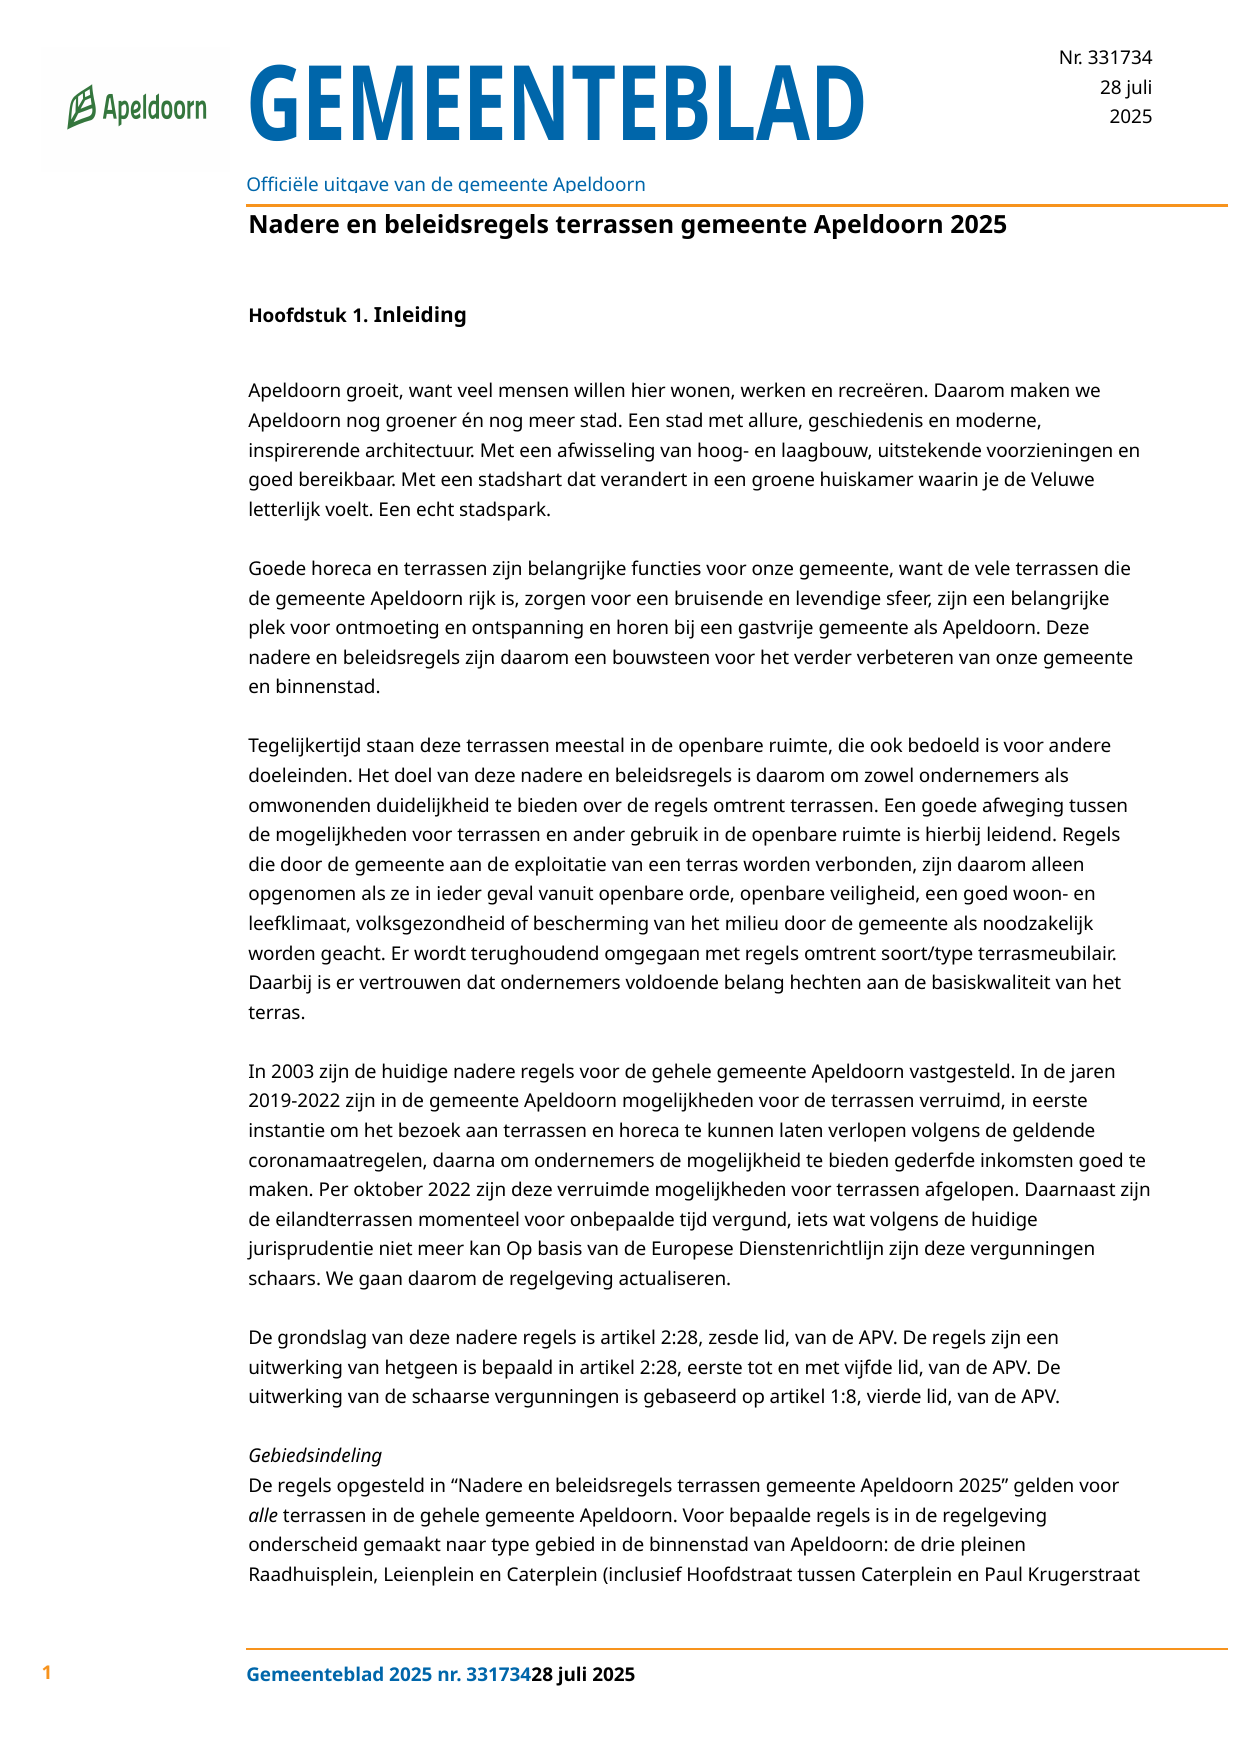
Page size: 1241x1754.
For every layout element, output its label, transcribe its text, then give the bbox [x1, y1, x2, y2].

text Tegelijkertijd staan deze terrassen meestal in de openbare ruimte, die ook bedoeld is voor andere doeleinden. Het doel van deze nadere en beleidsregels is daarom om zowel ondernemers als omwonenden duidelijkheid te bieden over de regels omtrent terrassen. Een goede afweging tussen de mogelijkheden voor terrassen en ander gebruik in de openbare ruimte is hierbij leidend. Regels die door de gemeente aan de exploitatie van een terras worden verbonden, zijn daarom alleen opgenomen als ze in ieder geval vanuit openbare orde, openbare veiligheid, een goed woon- en leefklimaat, volksgezondheid of bescherming van het milieu door de gemeente als noodzakelijk worden geacht. Er wordt terughoudend omgegaan met regels omtrent soort/type terrasmeubilair. Daarbij is er vertrouwen dat ondernemers voldoende belang hechten aan de basiskwaliteit van het terras. [248, 733, 1152, 1024]
text In 2003 zijn de huidige nadere regels voor de gehele gemeente Apeldoorn vastgesteld. In de jaren 2019-2022 zijn in de gemeente Apeldoorn mogelijkheden voor de terrassen verruimd, in eerste instantie om het bezoek aan terrassen en horeca te kunnen laten verlopen volgens de geldende coronamaatregelen, daarna om ondernemers de mogelijkheid te bieden gederfde inkomsten goed te maken. Per oktober 2022 zijn deze verruimde mogelijkheden voor terrassen afgelopen. Daarnaast zijn de eilandterrassen momenteel voor onbepaalde tijd vergund, iets wat volgens de huidige jurisprudentie niet meer kan Op basis van de Europese Dienstenrichtlijn zijn deze vergunningen schaars. We gaan daarom de regelgeving actualiseren. [248, 1058, 1152, 1291]
picture [41, 47, 231, 172]
text Hoofdstuk 1. Inleiding [248, 300, 1152, 328]
text De grondslag van deze nadere regels is artikel 2:28, zesde lid, van de APV. De regels zijn een uitwerking van hetgeen is bepaald in artikel 2:28, eerste tot en met vijfde lid, van de APV. De uitwerking van de schaarse vergunningen is gebaseerd op artikel 1:8, vierde lid, van de APV. [248, 1324, 1152, 1409]
text Goede horeca en terrassen zijn belangrijke functies voor onze gemeente, want de vele terrassen die de gemeente Apeldoorn rijk is, zorgen voor een bruisende en levendige sfeer, zijn een belangrijke plek voor ontmoeting en ontspanning en horen bij een gastvrije gemeente als Apeldoorn. Deze nadere en beleidsregels zijn daarom een bouwsteen voor het verder verbeteren van onze gemeente en binnenstad. [248, 555, 1152, 699]
text Nadere en beleidsregels terrassen gemeente Apeldoorn 2025 [248, 207, 1152, 241]
text Apeldoorn groeit, want veel mensen willen hier wonen, werken en recreëren. Daarom maken we Apeldoorn nog groener én nog meer stad. Een stad met allure, geschiedenis en moderne, inspirerende architectuur. Met een afwisseling van hoog- en laagbouw, uitstekende voorzieningen en goed bereikbaar. Met een stadshart dat verandert in een groene huiskamer waarin je de Veluwe letterlijk voelt. Een echt stadspark. [248, 378, 1152, 522]
text Gebiedsindeling [248, 1443, 1152, 1468]
text De regels opgesteld in “Nadere en beleidsregels terrassen gemeente Apeldoorn 2025” gelden voor alle terrassen in de gehele gemeente Apeldoorn. Voor bepaalde regels is in de regelgeving onderscheid gemaakt naar type gebied in de binnenstad van Apeldoorn: de drie pleinen Raadhuisplein, Leienplein en Caterplein (inclusief Hoofdstraat tussen Caterplein en Paul Krugerstraat [248, 1472, 1152, 1587]
